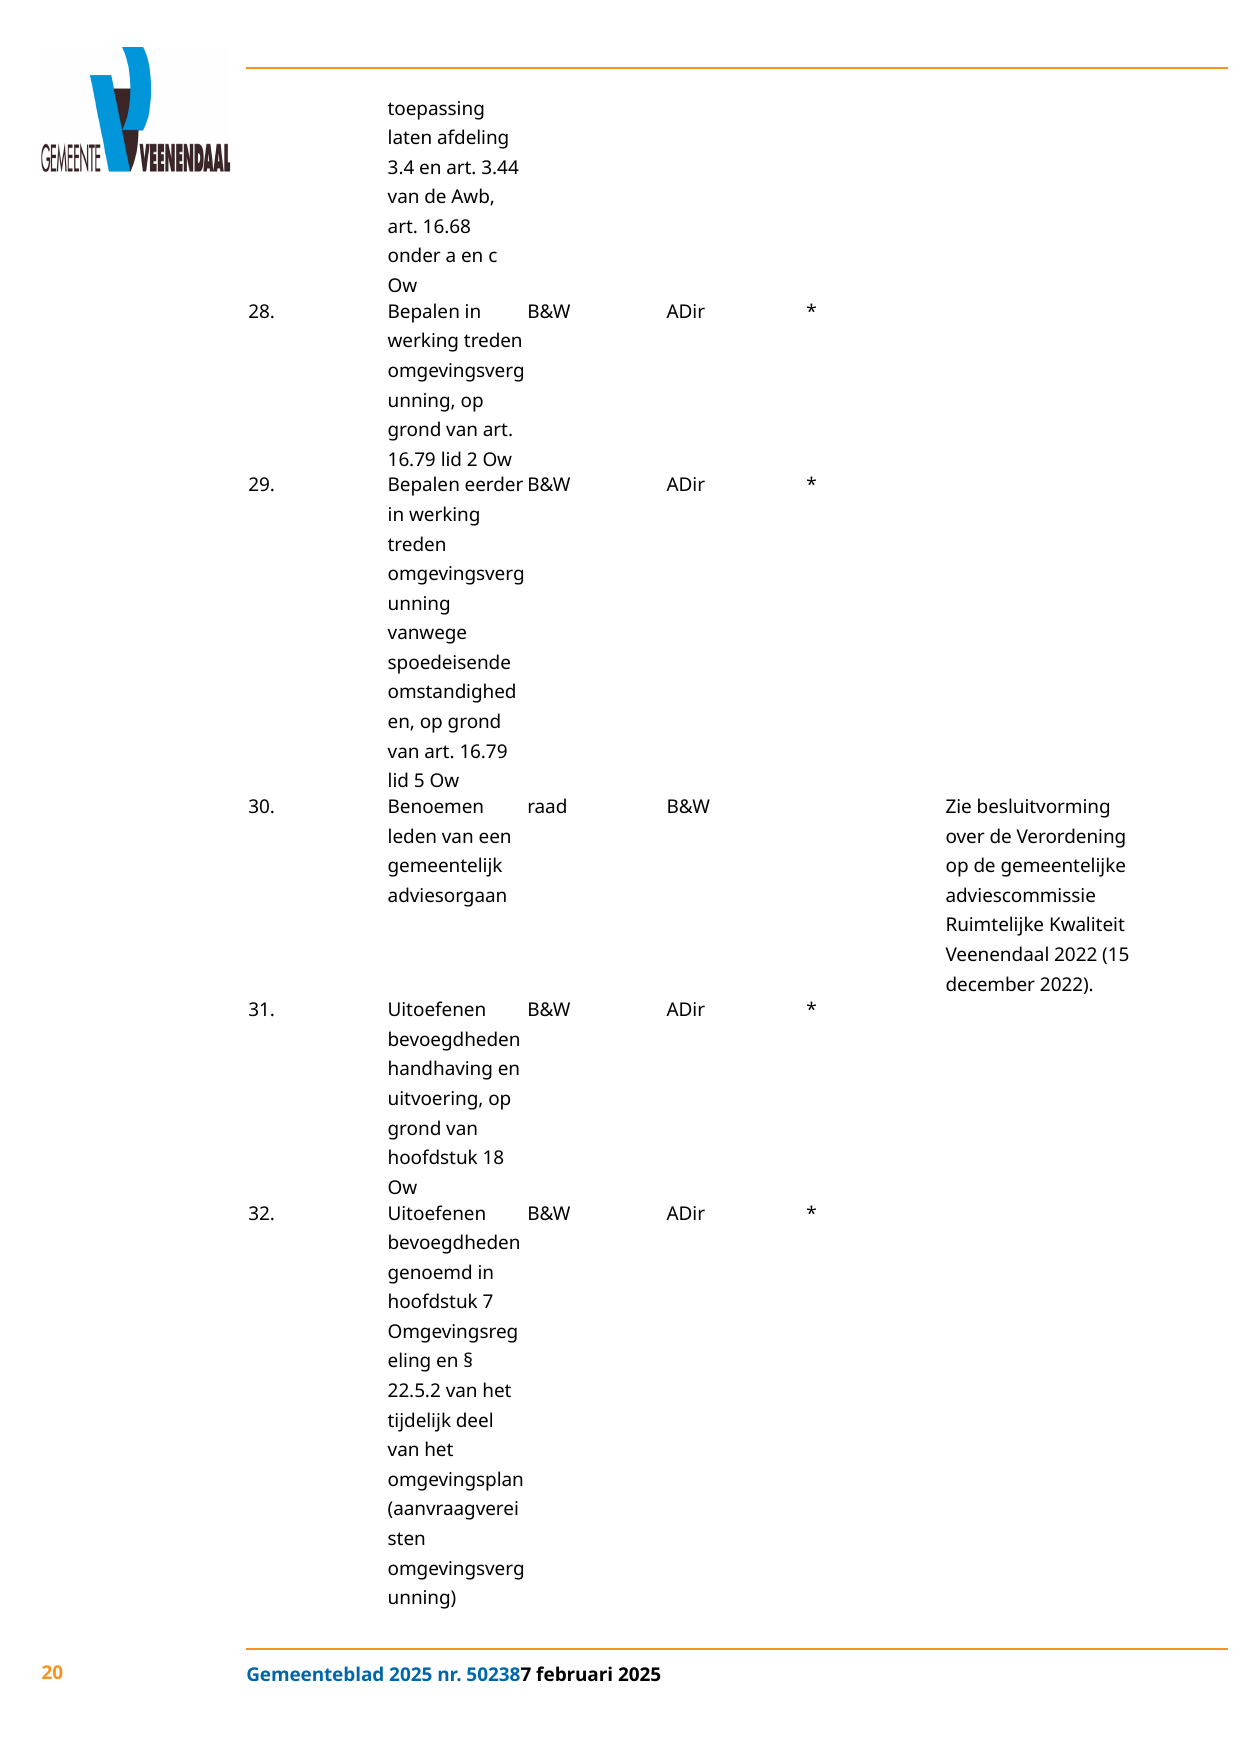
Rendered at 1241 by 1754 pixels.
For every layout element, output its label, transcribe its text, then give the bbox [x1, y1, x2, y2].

table_cell [945, 95, 1152, 298]
table_cell * [806, 472, 945, 793]
table_cell [945, 1200, 1152, 1610]
table_cell toepassing laten afdeling 3.4 en art. 3.44 van de Awb, art. 16.68 onder a en c Ow [388, 95, 527, 298]
table_cell B&W [527, 472, 666, 793]
table_cell [248, 298, 387, 472]
table_cell ADir [666, 472, 806, 793]
table_cell [945, 472, 1152, 793]
table_cell [945, 298, 1152, 472]
table_cell [945, 996, 1152, 1200]
table_cell [806, 95, 945, 298]
table_cell B&W [527, 1200, 666, 1610]
table_cell ADir [666, 1200, 806, 1610]
table_cell Bepalen in werking treden omgevingsvergunning, op grond van art. 16.79 lid 2 Ow [388, 298, 527, 472]
table_cell Zie besluitvorming over de Verordening op de gemeentelijke adviescommissie Ruimtelijke Kwaliteit Veenendaal 2022 (15 december 2022). [945, 793, 1152, 996]
table_cell Bepalen eerder in werking treden omgevingsvergunning vanwege spoedeisende omstandigheden, op grond van art. 16.79 lid 5 Ow [388, 472, 527, 793]
table_cell Benoemen leden van een gemeentelijk adviesorgaan [388, 793, 527, 996]
table_cell [248, 1200, 387, 1610]
table_cell ADir [666, 996, 806, 1200]
table_cell * [806, 1200, 945, 1610]
table_cell [248, 793, 387, 996]
table_cell * [806, 298, 945, 472]
table_cell [248, 95, 387, 298]
table_cell raad [527, 793, 666, 996]
table_cell [806, 793, 945, 996]
table_cell B&W [527, 996, 666, 1200]
table_cell [666, 95, 806, 298]
table_cell [248, 472, 387, 793]
picture [123, 47, 231, 172]
table_cell [527, 95, 666, 298]
table_cell B&W [527, 298, 666, 472]
table_cell [248, 996, 387, 1200]
table_cell Uitoefenen bevoegdheden handhaving en uitvoering, op grond van hoofdstuk 18 Ow [388, 996, 527, 1200]
table_cell Uitoefenen bevoegdheden genoemd in hoofdstuk 7 Omgevingsregeling en § 22.5.2 van het tijdelijk deel van het omgevingsplan (aanvraagvereisten omgevingsvergunning) [388, 1200, 527, 1610]
table_cell ADir [666, 298, 806, 472]
table_cell B&W [666, 793, 806, 996]
picture [41, 47, 130, 172]
table_cell * [806, 996, 945, 1200]
